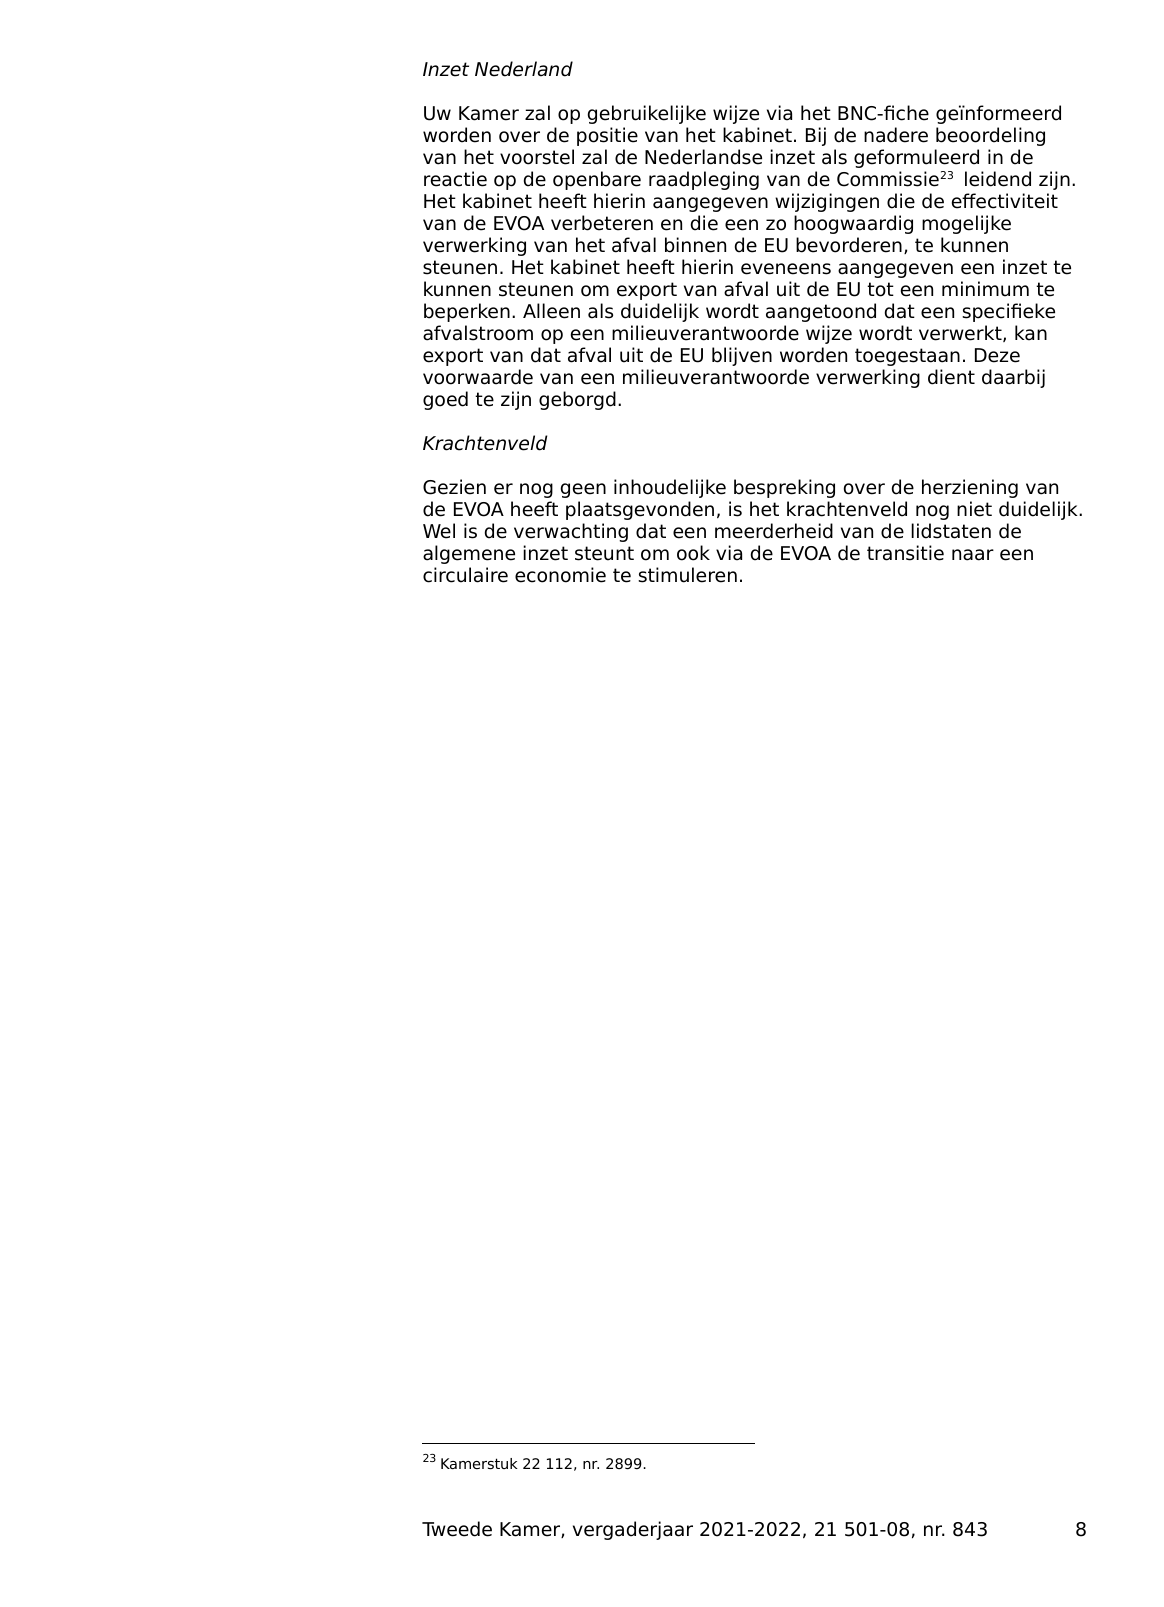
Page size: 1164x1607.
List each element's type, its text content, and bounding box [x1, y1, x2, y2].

subtitle Inzet Nederland [422, 59, 1087, 81]
text Kamerstuk 22 112, nr. 2899. [422, 1452, 1087, 1474]
subtitle Krachtenveld [422, 433, 1087, 455]
text Gezien er nog geen inhoudelijke bespreking over de herziening van de EVOA heeft plaatsgevonden, is het krachtenveld nog niet duidelijk. Wel is de verwachting dat een meerderheid van de lidstaten de algemene inzet steunt om ook via de EVOA de transitie naar een circulaire economie te stimuleren. [422, 477, 1087, 587]
text Uw Kamer zal op gebruikelijke wijze via het BNC-fiche geïnformeerd worden over de positie van het kabinet. Bij de nadere beoordeling van het voorstel zal de Nederlandse inzet als geformuleerd in de reactie op de openbare raadpleging van de Commissie leidend zijn. Het kabinet heeft hierin aangegeven wijzigingen die de effectiviteit van de EVOA verbeteren en die een zo hoogwaardig mogelijke verwerking van het afval binnen de EU bevorderen, te kunnen steunen. Het kabinet heeft hierin eveneens aangegeven een inzet te kunnen steunen om export van afval uit de EU tot een minimum te beperken. Alleen als duidelijk wordt aangetoond dat een specifieke afvalstroom op een milieuverantwoorde wijze wordt verwerkt, kan export van dat afval uit de EU blijven worden toegestaan. Deze voorwaarde van een milieuverantwoorde verwerking dient daarbij goed te zijn geborgd. [422, 103, 1087, 411]
